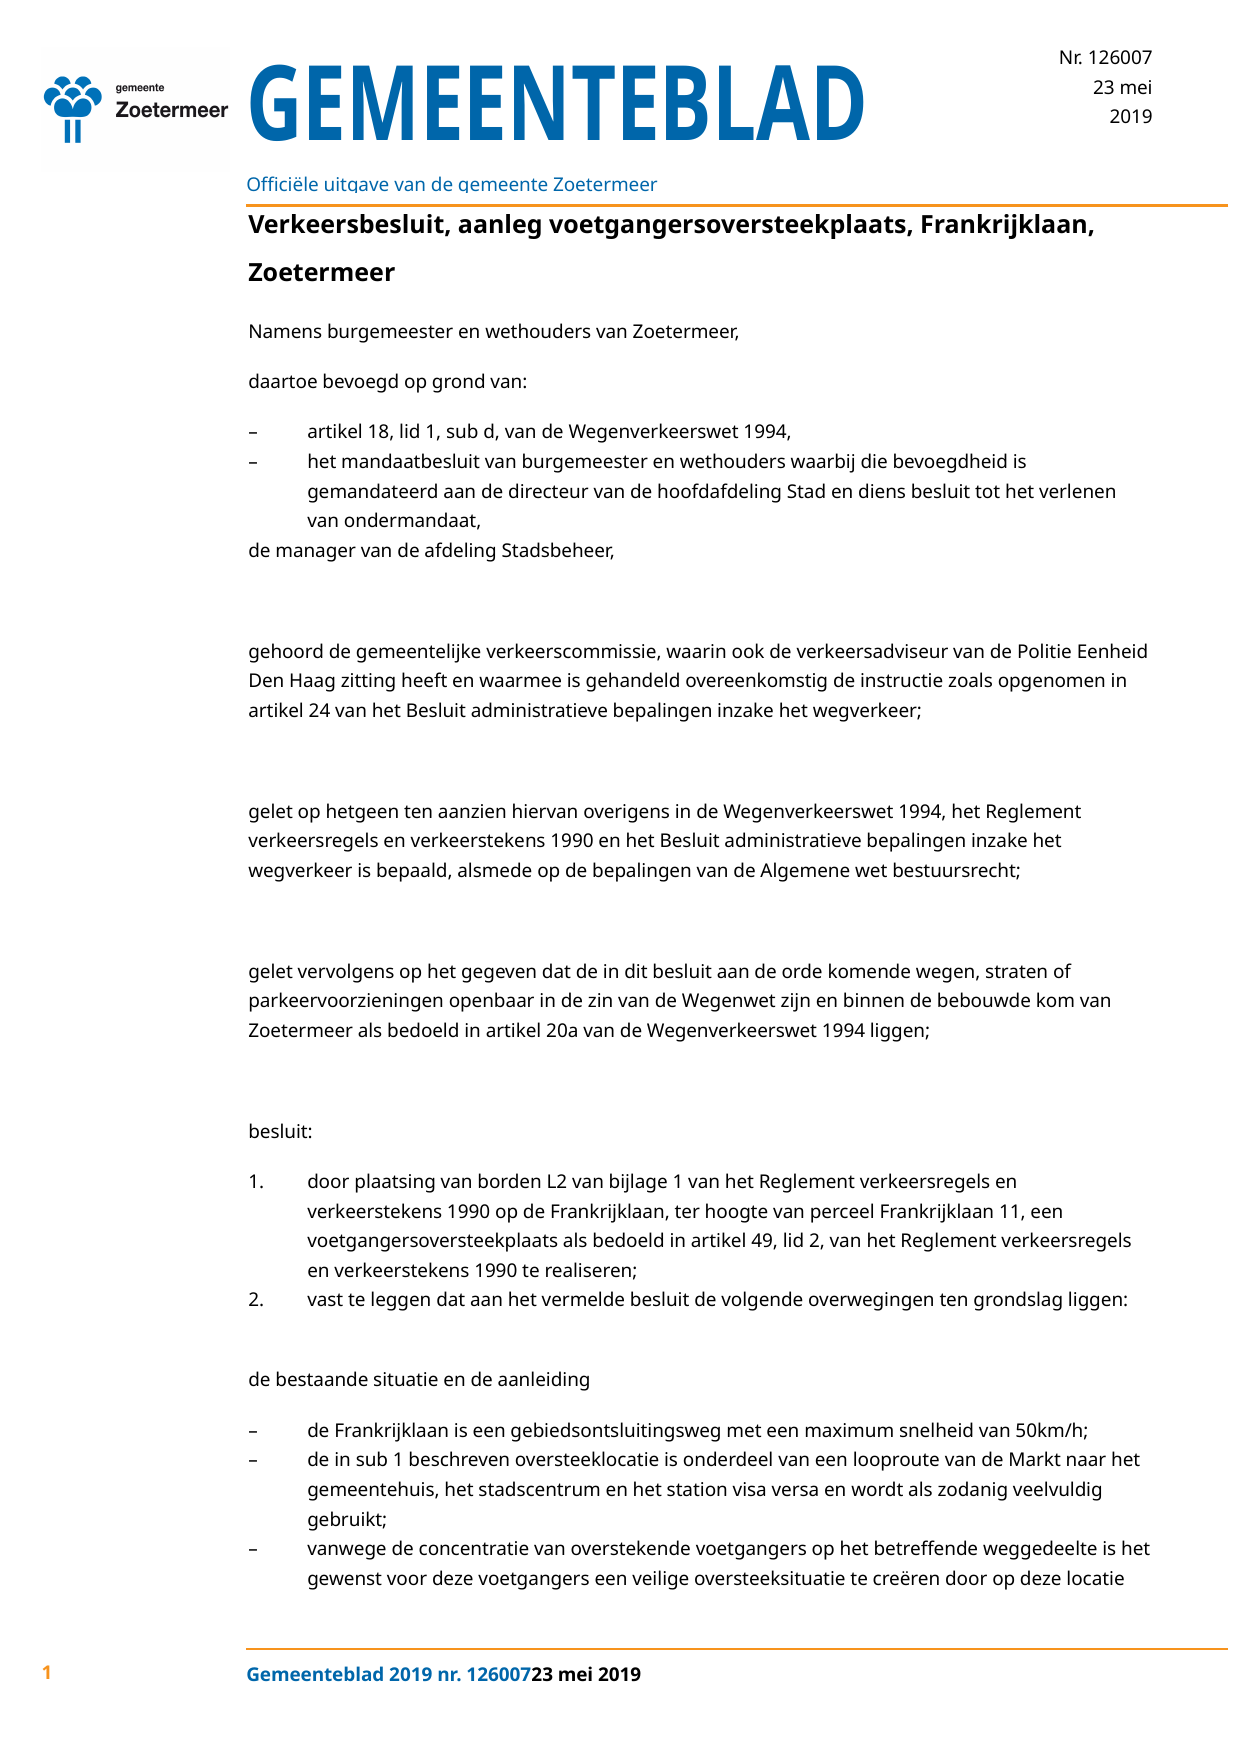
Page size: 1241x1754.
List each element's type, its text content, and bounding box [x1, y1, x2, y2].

text daartoe bevoegd op grond van: [248, 368, 1152, 394]
text gelet vervolgens op het gegeven dat de in dit besluit aan de orde komende wegen, straten of parkeervoorzieningen openbaar in de zin van de Wegenwet zijn en binnen de bebouwde kom van Zoetermeer als bedoeld in artikel 20a van de Wegenverkeerswet 1994 liggen; [248, 958, 1152, 1043]
text de bestaande situatie en de aanleiding [248, 1367, 1152, 1392]
picture [41, 47, 231, 172]
list de Frankrijklaan is een gebiedsontsluitingsweg met een maximum snelheid van 50km/h; [248, 1417, 1152, 1443]
text besluit: [248, 1118, 1152, 1144]
list het mandaatbesluit van burgemeester en wethouders waarbij die bevoegdheid is gemandateerd aan de directeur van de hoofdafdeling Stad en diens besluit tot het verlenen van ondermandaat, [248, 448, 1152, 533]
list artikel 18, lid 1, sub d, van de Wegenverkeerswet 1994, [248, 419, 1152, 444]
list vanwege de concentratie van overstekende voetgangers op het betreffende weggedeelte is het gewenst voor deze voetgangers een veilige oversteeksituatie te creëren door op deze locatie [248, 1535, 1152, 1591]
list vast te leggen dat aan het vermelde besluit de volgende overwegingen ten grondslag liggen: [248, 1287, 1152, 1312]
list de in sub 1 beschreven oversteeklocatie is onderdeel van een looproute van de Markt naar het gemeentehuis, het stadscentrum en het station visa versa en wordt als zodanig veelvuldig gebruikt; [248, 1447, 1152, 1532]
text Namens burgemeester en wethouders van Zoetermeer, [248, 318, 1152, 344]
text Verkeersbesluit, aanleg voetgangersoversteekplaats, Frankrijklaan, Zoetermeer [248, 207, 1152, 288]
text de manager van de afdeling Stadsbeheer, [248, 537, 1152, 563]
text gehoord de gemeentelijke verkeerscommissie, waarin ook de verkeersadviseur van de Politie Eenheid Den Haag zitting heeft en waarmee is gehandeld overeenkomstig de instructie zoals opgenomen in artikel 24 van het Besluit administratieve bepalingen inzake het wegverkeer; [248, 638, 1152, 723]
list door plaatsing van borden L2 van bijlage 1 van het Reglement verkeersregels en verkeerstekens 1990 op de Frankrijklaan, ter hoogte van perceel Frankrijklaan 11, een voetgangersoversteekplaats als bedoeld in artikel 49, lid 2, van het Reglement verkeersregels en verkeerstekens 1990 te realiseren; [248, 1168, 1152, 1283]
text gelet op hetgeen ten aanzien hiervan overigens in de Wegenverkeerswet 1994, het Reglement verkeersregels en verkeerstekens 1990 en het Besluit administratieve bepalingen inzake het wegverkeer is bepaald, alsmede op de bepalingen van de Algemene wet bestuursrecht; [248, 798, 1152, 883]
